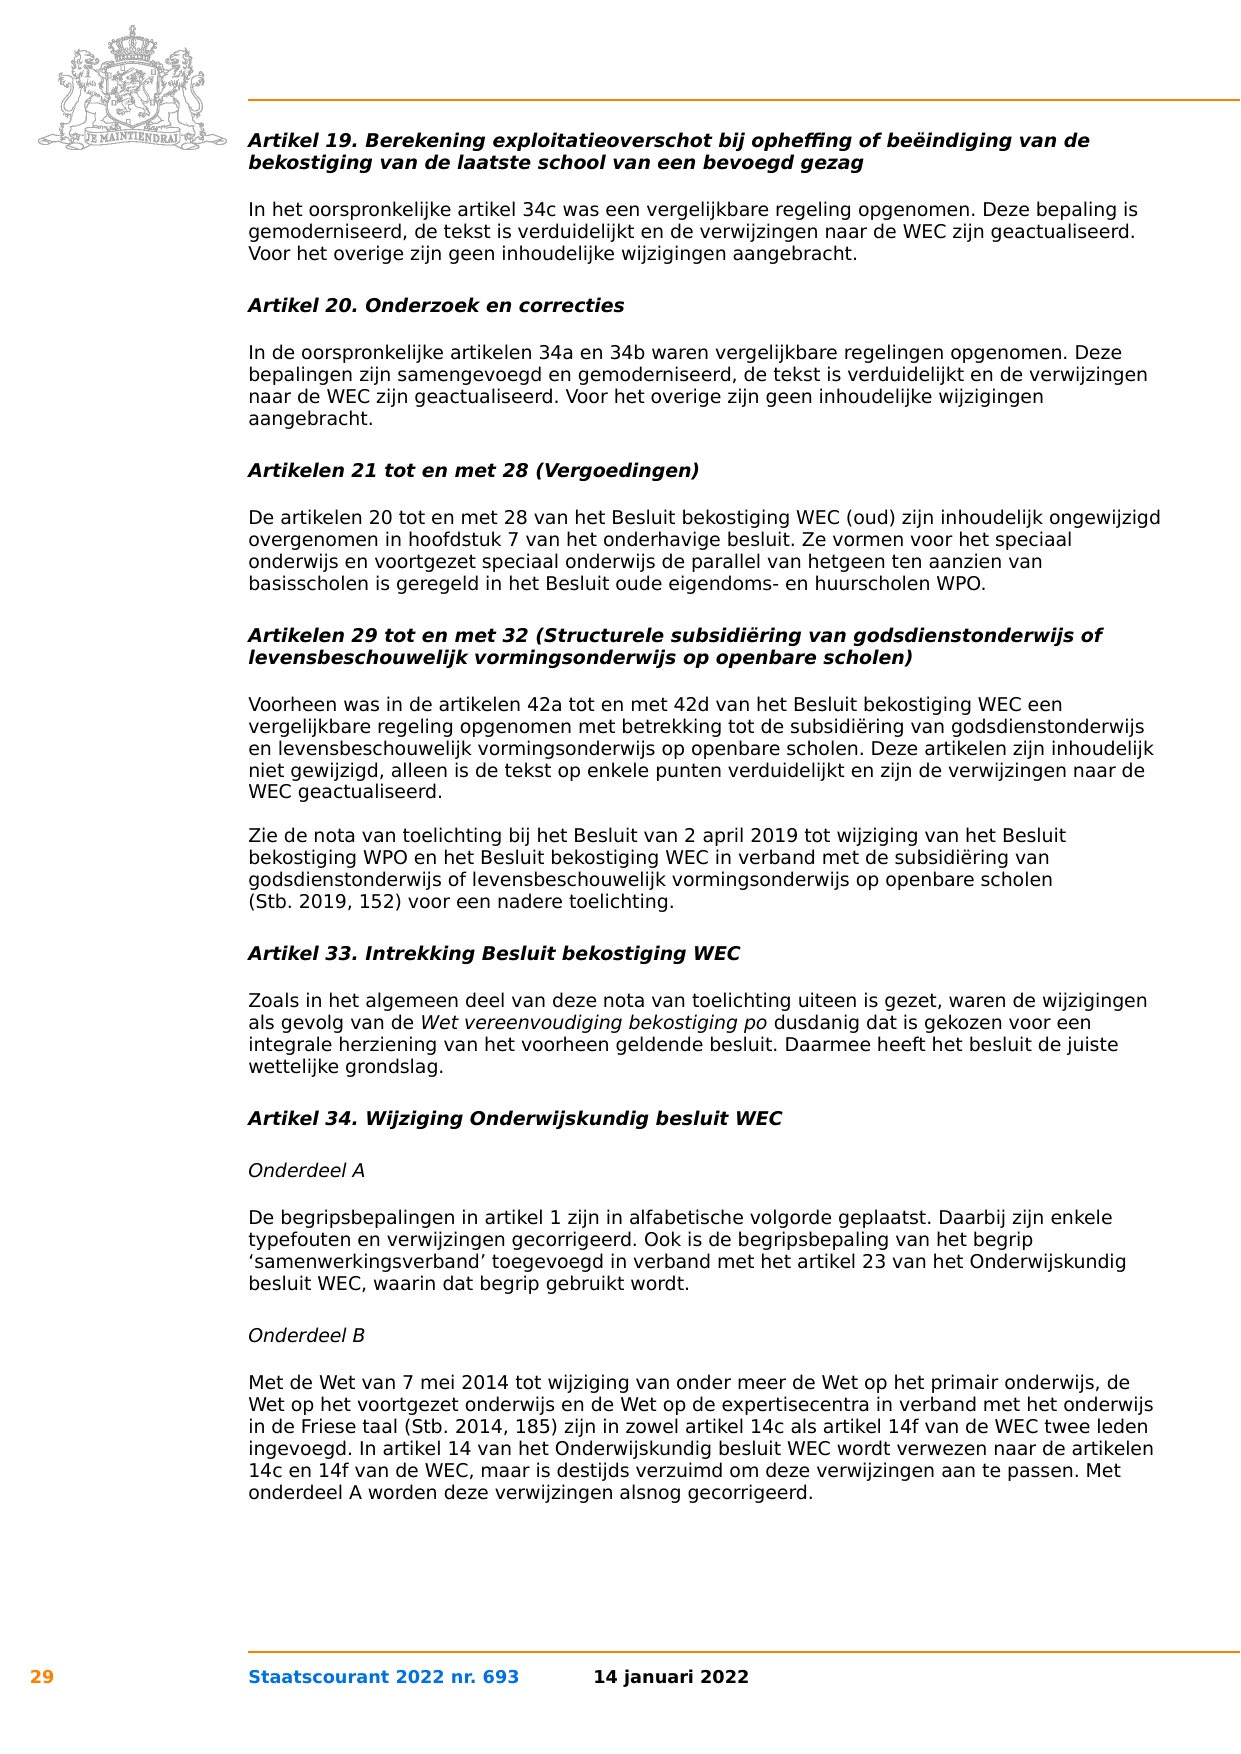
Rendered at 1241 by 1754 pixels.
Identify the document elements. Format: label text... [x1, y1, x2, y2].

text Voorheen was in de artikelen 42a tot en met 42d van het Besluit bekostiging WEC een vergelijkbare regeling opgenomen met betrekking tot de subsidiëring van godsdienstonderwijs en levensbeschouwelijk vormingsonderwijs op openbare scholen. Deze artikelen zijn inhoudelijk niet gewijzigd, alleen is de tekst op enkele punten verduidelijkt en zijn de verwijzingen naar de WEC geactualiseerd. [248, 693, 1163, 803]
subtitle Artikel 33. Intrekking Besluit bekostiging WEC [248, 943, 1163, 965]
subtitle Artikel 34. Wijziging Onderwijskundig besluit WEC [248, 1108, 1163, 1130]
subtitle Artikel 20. Onderzoek en correcties [248, 295, 1163, 317]
picture [38, 25, 227, 150]
subtitle Artikel 19. Berekening exploitatieoverschot bij opheffing of beëindiging van de bekostiging van de laatste school van een bevoegd gezag [248, 130, 1163, 174]
subtitle Artikelen 21 tot en met 28 (Vergoedingen) [248, 460, 1163, 482]
subtitle Onderdeel A [248, 1160, 1163, 1182]
text Zie de nota van toelichting bij het Besluit van 2 april 2019 tot wijziging van het Besluit bekostiging WPO en het Besluit bekostiging WEC in verband met de subsidiëring van godsdienstonderwijs of levensbeschouwelijk vormingsonderwijs op openbare scholen (Stb. 2019, 152) voor een nadere toelichting. [248, 825, 1163, 913]
subtitle Onderdeel B [248, 1325, 1163, 1347]
subtitle Artikelen 29 tot en met 32 (Structurele subsidiëring van godsdienstonderwijs of levensbeschouwelijk vormingsonderwijs op openbare scholen) [248, 624, 1163, 668]
text De begripsbepalingen in artikel 1 zijn in alfabetische volgorde geplaatst. Daarbij zijn enkele typefouten en verwijzingen gecorrigeerd. Ook is de begripsbepaling van het begrip ‘samenwerkingsverband’ toegevoegd in verband met het artikel 23 van het Onderwijskundig besluit WEC, waarin dat begrip gebruikt wordt. [248, 1207, 1163, 1295]
text In het oorspronkelijke artikel 34c was een vergelijkbare regeling opgenomen. Deze bepaling is gemoderniseerd, de tekst is verduidelijkt en de verwijzingen naar de WEC zijn geactualiseerd. Voor het overige zijn geen inhoudelijke wijzigingen aangebracht. [248, 199, 1163, 265]
text Met de Wet van 7 mei 2014 tot wijziging van onder meer de Wet op het primair onderwijs, de Wet op het voortgezet onderwijs en de Wet op de expertisecentra in verband met het onderwijs in de Friese taal (Stb. 2014, 185) zijn in zowel artikel 14c als artikel 14f van de WEC twee leden ingevoegd. In artikel 14 van het Onderwijskundig besluit WEC wordt verwezen naar de artikelen 14c en 14f van de WEC, maar is destijds verzuimd om deze verwijzingen aan te passen. Met onderdeel A worden deze verwijzingen alsnog gecorrigeerd. [248, 1372, 1163, 1504]
text Zoals in het algemeen deel van deze nota van toelichting uiteen is gezet, waren de wijzigingen als gevolg van de Wet vereenvoudiging bekostiging po dusdanig dat is gekozen voor een integrale herziening van het voorheen geldende besluit. Daarmee heeft het besluit de juiste wettelijke grondslag. [248, 990, 1163, 1078]
text De artikelen 20 tot en met 28 van het Besluit bekostiging WEC (oud) zijn inhoudelijk ongewijzigd overgenomen in hoofdstuk 7 van het onderhavige besluit. Ze vormen voor het speciaal onderwijs en voortgezet speciaal onderwijs de parallel van hetgeen ten aanzien van basisscholen is geregeld in het Besluit oude eigendoms- en huurscholen WPO. [248, 507, 1163, 594]
text In de oorspronkelijke artikelen 34a en 34b waren vergelijkbare regelingen opgenomen. Deze bepalingen zijn samengevoegd en gemoderniseerd, de tekst is verduidelijkt en de verwijzingen naar de WEC zijn geactualiseerd. Voor het overige zijn geen inhoudelijke wijzigingen aangebracht. [248, 342, 1163, 430]
